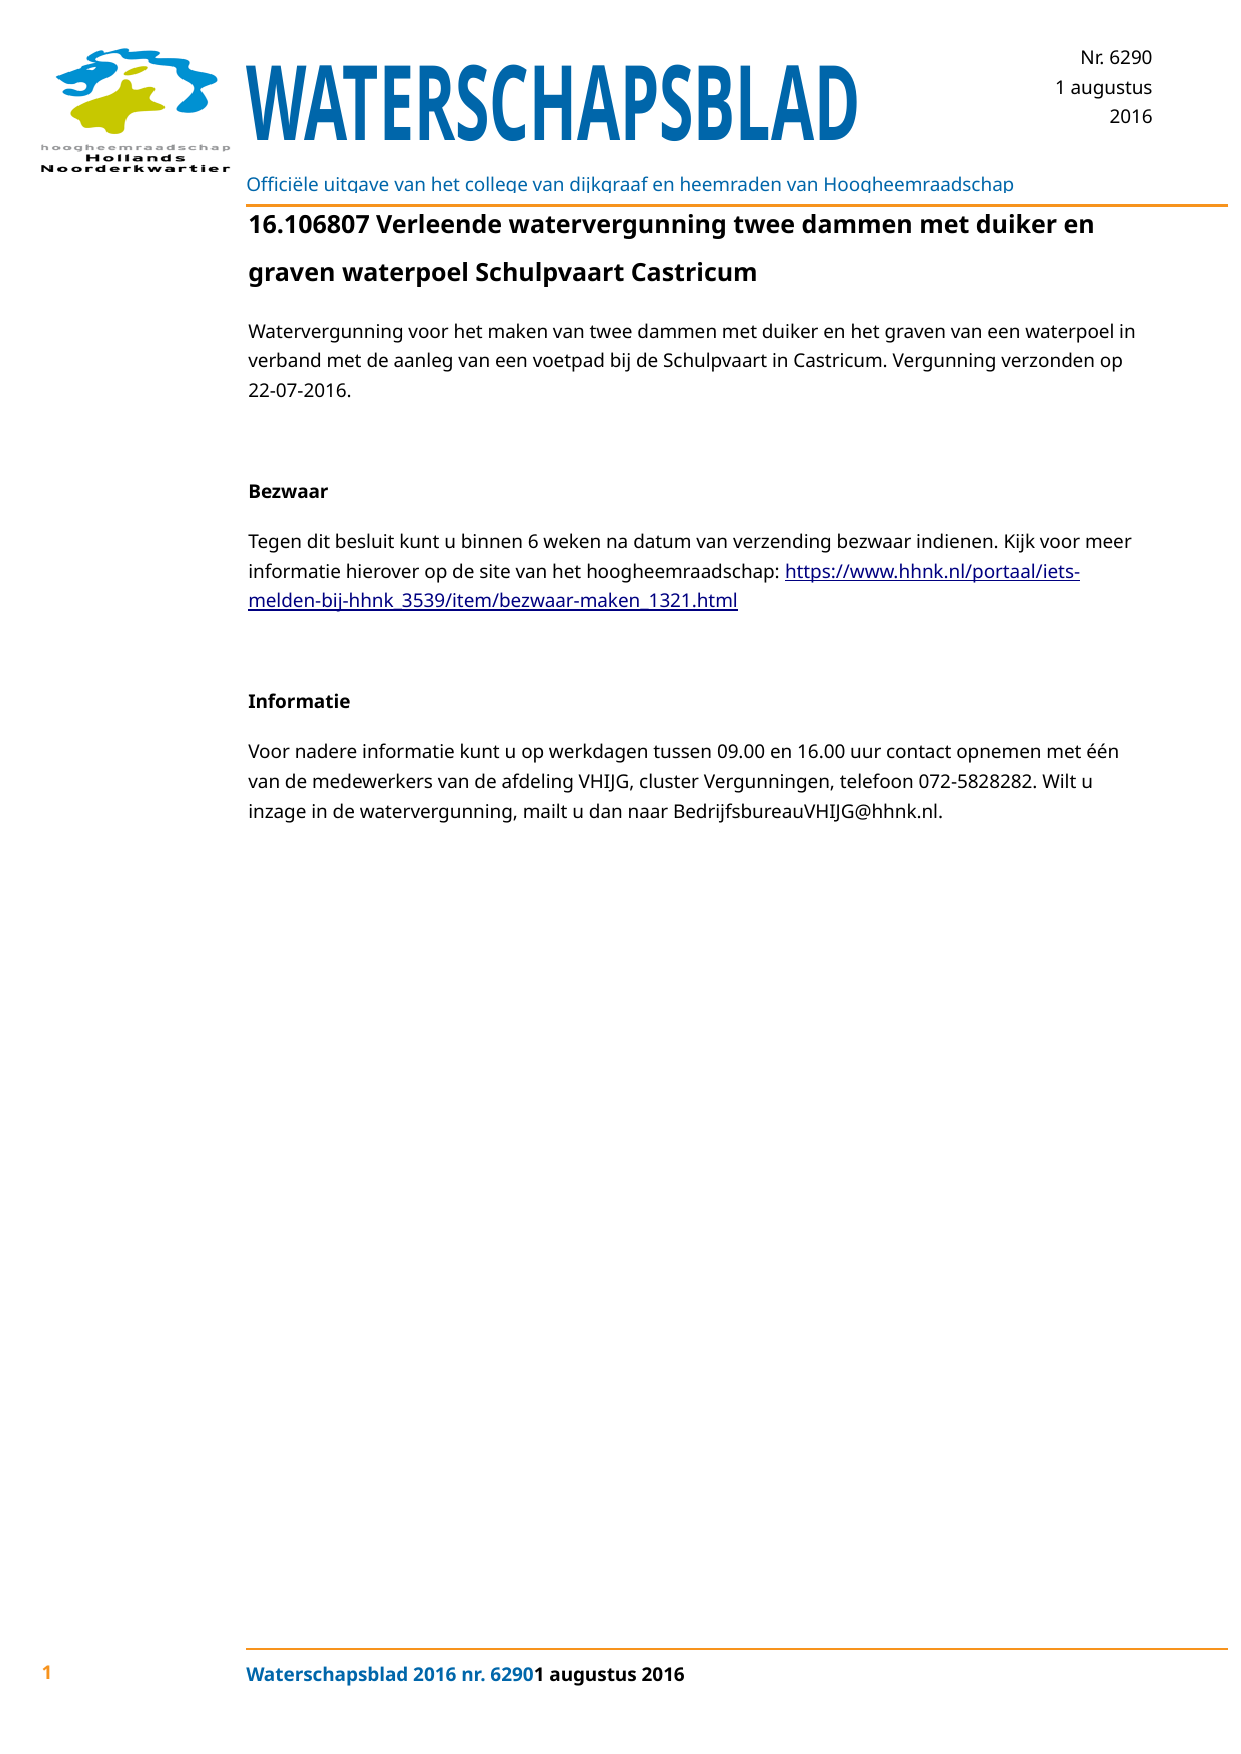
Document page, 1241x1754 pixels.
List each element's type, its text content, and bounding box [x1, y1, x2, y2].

text Informatie [248, 688, 1152, 714]
text Bezwaar [248, 478, 1152, 504]
picture [41, 47, 231, 172]
text Tegen dit besluit kunt u binnen 6 weken na datum van verzending bezwaar indienen. Kijk voor meer informatie hierover op de site van het hoogheemraadschap: https://www.hhnk.nl/portaal/iets-melden-bij-hhnk_3539/item/bezwaar-maken_1321.html [248, 528, 1152, 613]
text 16.106807 Verleende watervergunning twee dammen met duiker en graven waterpoel Schulpvaart Castricum [248, 207, 1152, 288]
text Voor nadere informatie kunt u op werkdagen tussen 09.00 en 16.00 uur contact opnemen met één van de medewerkers van de afdeling VHIJG, cluster Vergunningen, telefoon 072-5828282. Wilt u inzage in de watervergunning, mailt u dan naar BedrijfsbureauVHIJG@hhnk.nl. [248, 739, 1152, 824]
text Watervergunning voor het maken van twee dammen met duiker en het graven van een waterpoel in verband met de aanleg van een voetpad bij de Schulpvaart in Castricum. Vergunning verzonden op 22-07-2016. [248, 318, 1152, 403]
